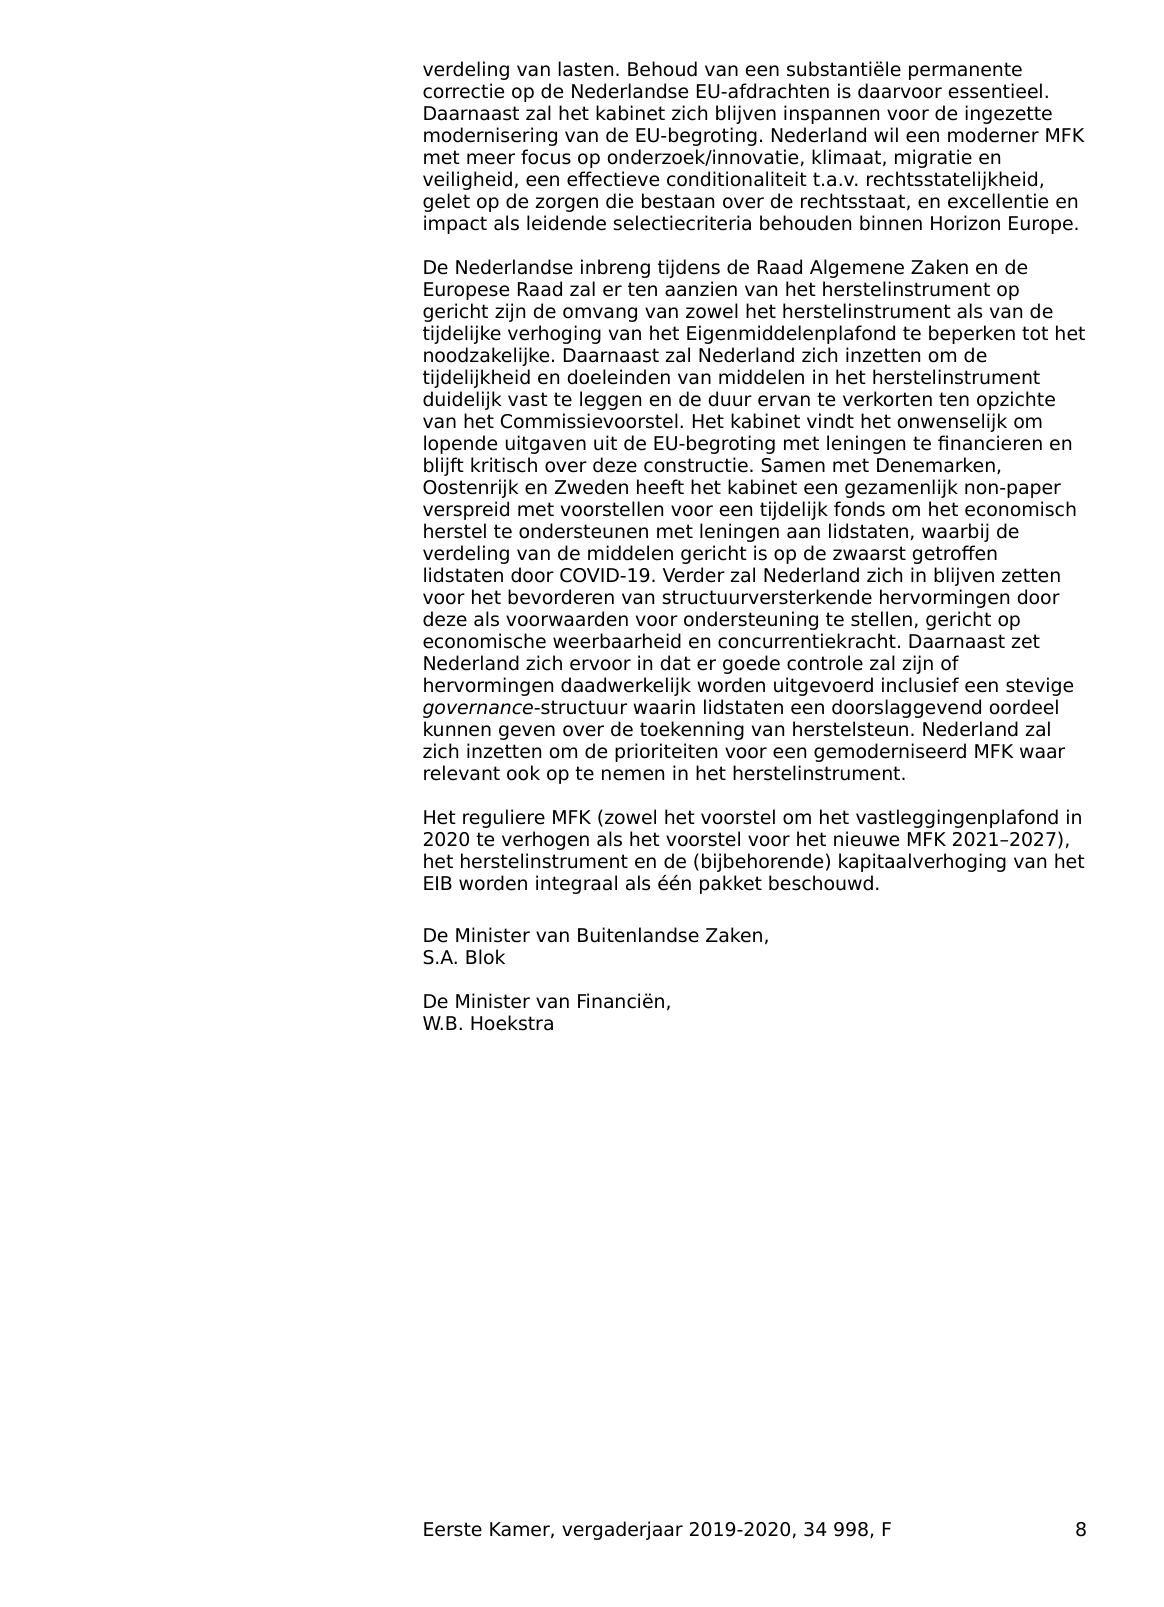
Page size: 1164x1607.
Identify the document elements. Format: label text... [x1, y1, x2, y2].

text verdeling van lasten. Behoud van een substantiële permanente correctie op de Nederlandse EU-afdrachten is daarvoor essentieel. Daarnaast zal het kabinet zich blijven inspannen voor de ingezette modernisering van de EU-begroting. Nederland wil een moderner MFK met meer focus op onderzoek/innovatie, klimaat, migratie en veiligheid, een effectieve conditionaliteit t.a.v. rechtsstatelijkheid, gelet op de zorgen die bestaan over de rechtsstaat, en excellentie en impact als leidende selectiecriteria behouden binnen Horizon Europe. [422, 59, 1087, 235]
text De Nederlandse inbreng tijdens de Raad Algemene Zaken en de Europese Raad zal er ten aanzien van het herstelinstrument op gericht zijn de omvang van zowel het herstelinstrument als van de tijdelijke verhoging van het Eigenmiddelenplafond te beperken tot het noodzakelijke. Daarnaast zal Nederland zich inzetten om de tijdelijkheid en doeleinden van middelen in het herstelinstrument duidelijk vast te leggen en de duur ervan te verkorten ten opzichte van het Commissievoorstel. Het kabinet vindt het onwenselijk om lopende uitgaven uit de EU-begroting met leningen te financieren en blijft kritisch over deze constructie. Samen met Denemarken, Oostenrijk en Zweden heeft het kabinet een gezamenlijk non-paper verspreid met voorstellen voor een tijdelijk fonds om het economisch herstel te ondersteunen met leningen aan lidstaten, waarbij de verdeling van de middelen gericht is op de zwaarst getroffen lidstaten door COVID-19. Verder zal Nederland zich in blijven zetten voor het bevorderen van structuurversterkende hervormingen door deze als voorwaarden voor ondersteuning te stellen, gericht op economische weerbaarheid en concurrentiekracht. Daarnaast zet Nederland zich ervoor in dat er goede controle zal zijn of hervormingen daadwerkelijk worden uitgevoerd inclusief een stevige governance-structuur waarin lidstaten een doorslaggevend oordeel kunnen geven over de toekenning van herstelsteun. Nederland zal zich inzetten om de prioriteiten voor een gemoderniseerd MFK waar relevant ook op te nemen in het herstelinstrument. [422, 257, 1087, 784]
text De Minister van Buitenlandse Zaken, S.A. Blok [422, 925, 1087, 969]
text De Minister van Financiën, W.B. Hoekstra [422, 991, 1087, 1035]
text Het reguliere MFK (zowel het voorstel om het vastleggingenplafond in 2020 te verhogen als het voorstel voor het nieuwe MFK 2021–2027), het herstelinstrument en de (bijbehorende) kapitaalverhoging van het EIB worden integraal als één pakket beschouwd. [422, 807, 1087, 895]
